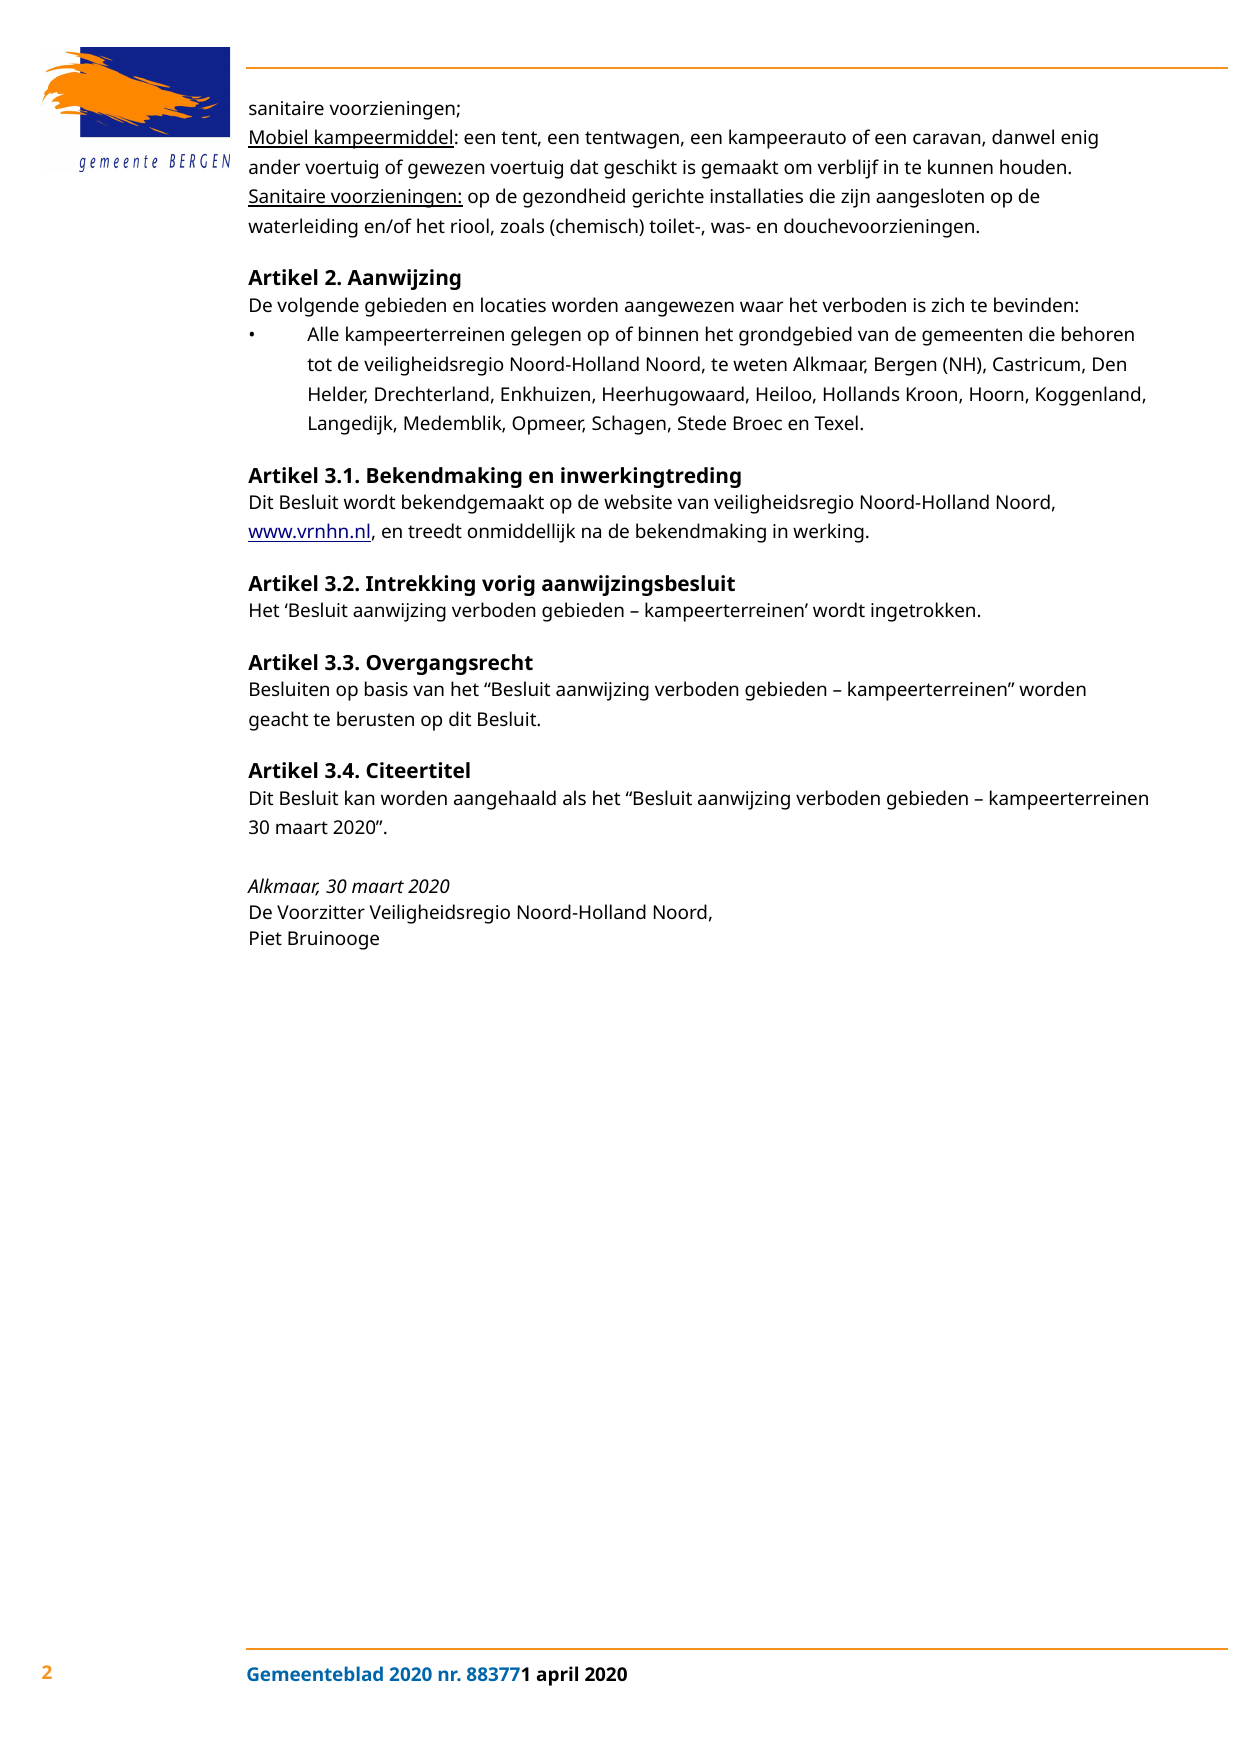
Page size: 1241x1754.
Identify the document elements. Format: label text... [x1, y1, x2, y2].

text Artikel 3.3. Overgangsrecht [248, 648, 1152, 676]
text Artikel 3.4. Citeertitel [248, 756, 1152, 785]
text Artikel 2. Aanwijzing [248, 263, 1152, 292]
text Artikel 3.2. Intrekking vorig aanwijzingsbesluit [248, 569, 1152, 598]
text Sanitaire voorzieningen: op de gezondheid gerichte installaties die zijn aangesloten op de waterleiding en/of het riool, zoals (chemisch) toilet-, was- en douchevoorzieningen. [248, 183, 1152, 239]
list Alle kampeerterreinen gelegen op of binnen het grondgebied van de gemeenten die behoren tot de veiligheidsregio Noord-Holland Noord, te weten Alkmaar, Bergen (NH), Castricum, Den Helder, Drechterland, Enkhuizen, Heerhugowaard, Heiloo, Hollands Kroon, Hoorn, Koggenland, Langedijk, Medemblik, Opmeer, Schagen, Stede Broec en Texel. [248, 322, 1152, 436]
text Alkmaar, 30 maart 2020 [248, 874, 1152, 899]
text Piet Bruinooge [248, 925, 1152, 951]
text Mobiel kampeermiddel: een tent, een tentwagen, een kampeerauto of een caravan, danwel enig ander voertuig of gewezen voertuig dat geschikt is gemaakt om verblijf in te kunnen houden. [248, 124, 1152, 180]
text De volgende gebieden en locaties worden aangewezen waar het verboden is zich te bevinden: [248, 292, 1152, 318]
text Het ‘Besluit aanwijzing verboden gebieden – kampeerterreinen’ wordt ingetrokken. [248, 598, 1152, 623]
text Dit Besluit kan worden aangehaald als het “Besluit aanwijzing verboden gebieden – kampeerterreinen 30 maart 2020”. [248, 785, 1152, 840]
text sanitaire voorzieningen; [248, 95, 1152, 121]
text Besluiten op basis van het “Besluit aanwijzing verboden gebieden – kampeerterreinen” worden geacht te berusten op dit Besluit. [248, 676, 1152, 732]
text De Voorzitter Veiligheidsregio Noord-Holland Noord, [248, 899, 1152, 925]
picture [41, 47, 231, 172]
text Artikel 3.1. Bekendmaking en inwerkingtreding [248, 461, 1152, 489]
text Dit Besluit wordt bekendgemaakt op de website van veiligheidsregio Noord-Holland Noord, www.vrnhn.nl, en treedt onmiddellijk na de bekendmaking in werking. [248, 489, 1152, 544]
